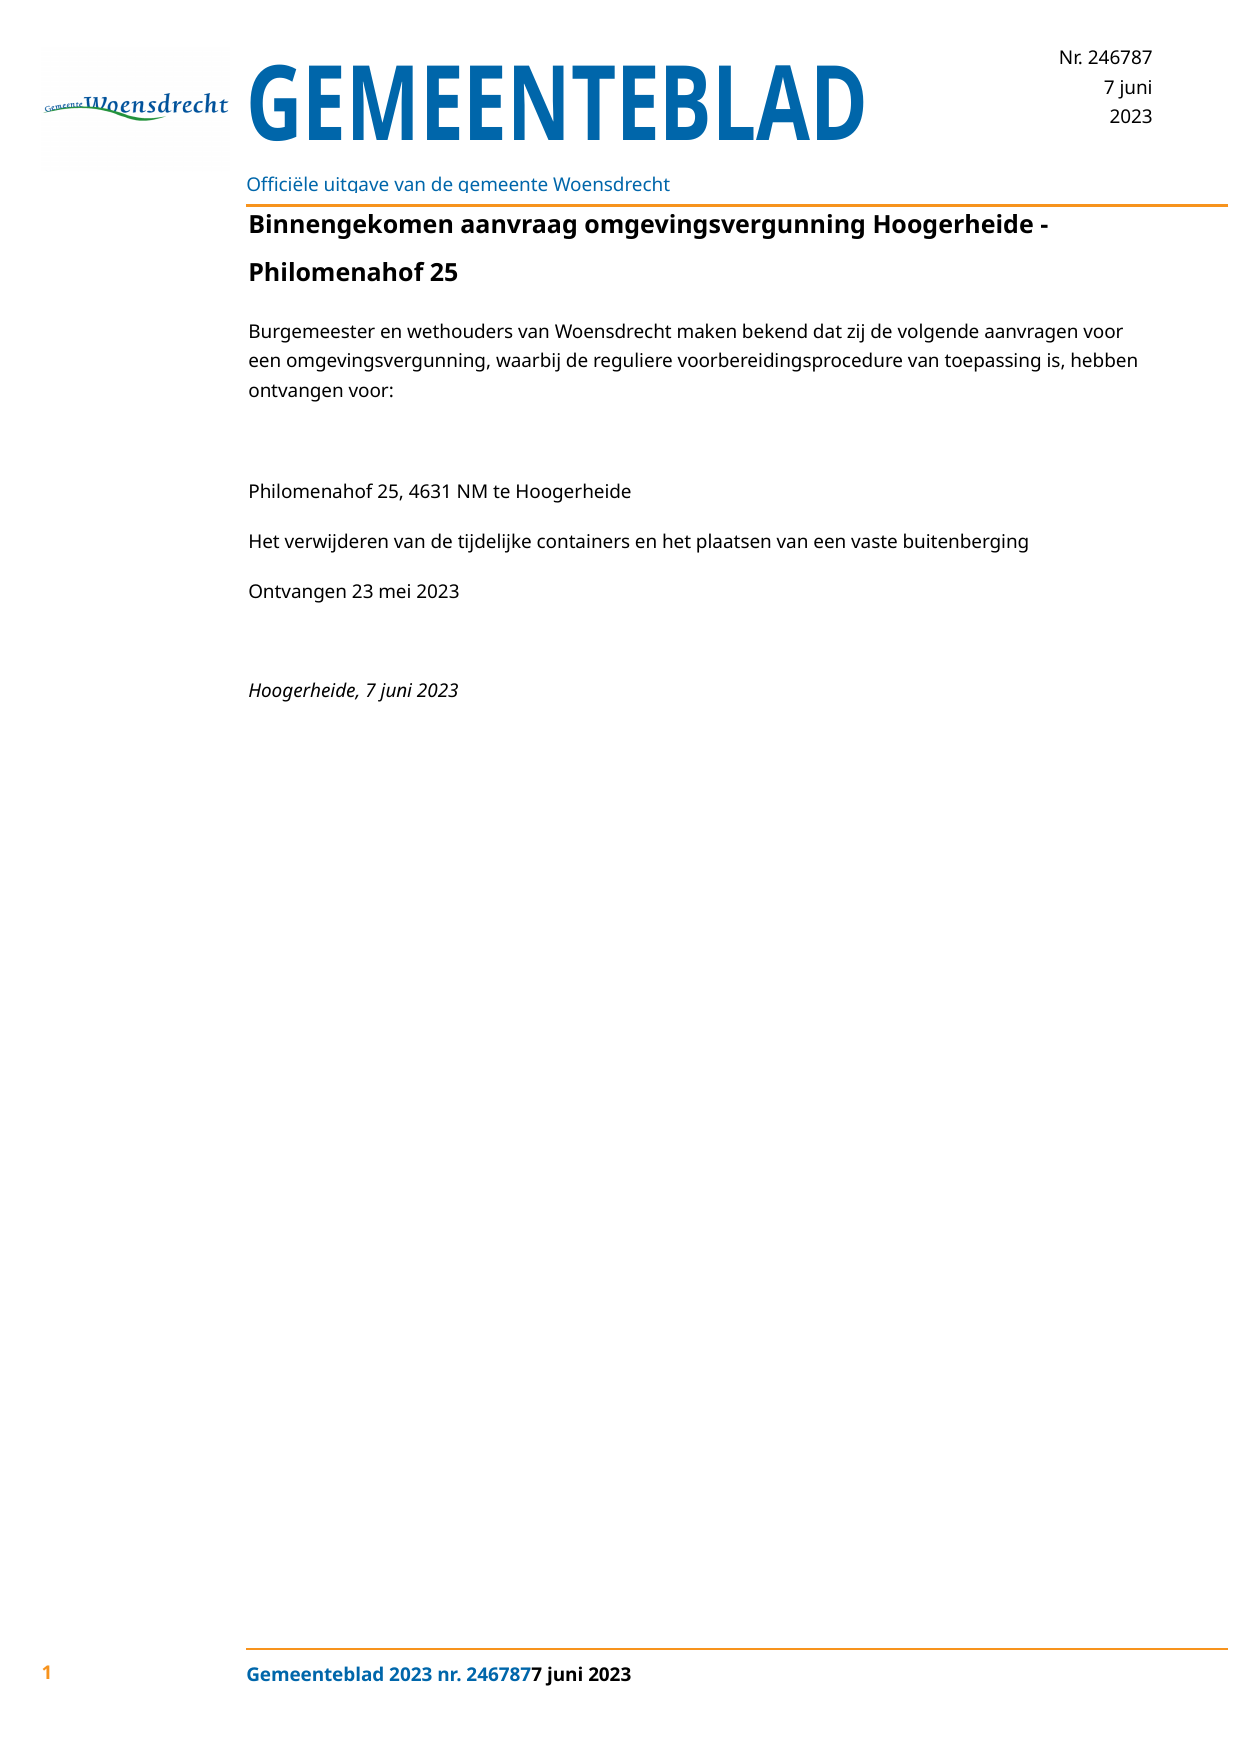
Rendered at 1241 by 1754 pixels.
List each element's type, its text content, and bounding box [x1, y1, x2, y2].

picture [41, 47, 231, 172]
text Het verwijderen van de tijdelijke containers en het plaatsen van een vaste buitenberging [248, 528, 1152, 554]
text Hoogerheide, 7 juni 2023 [248, 677, 1152, 703]
text Binnengekomen aanvraag omgevingsvergunning Hoogerheide - Philomenahof 25 [248, 207, 1152, 288]
text Ontvangen 23 mei 2023 [248, 579, 1152, 604]
text Burgemeester en wethouders van Woensdrecht maken bekend dat zij de volgende aanvragen voor een omgevingsvergunning, waarbij de reguliere voorbereidingsprocedure van toepassing is, hebben ontvangen voor: [248, 318, 1152, 403]
text Philomenahof 25, 4631 NM te Hoogerheide [248, 478, 1152, 504]
